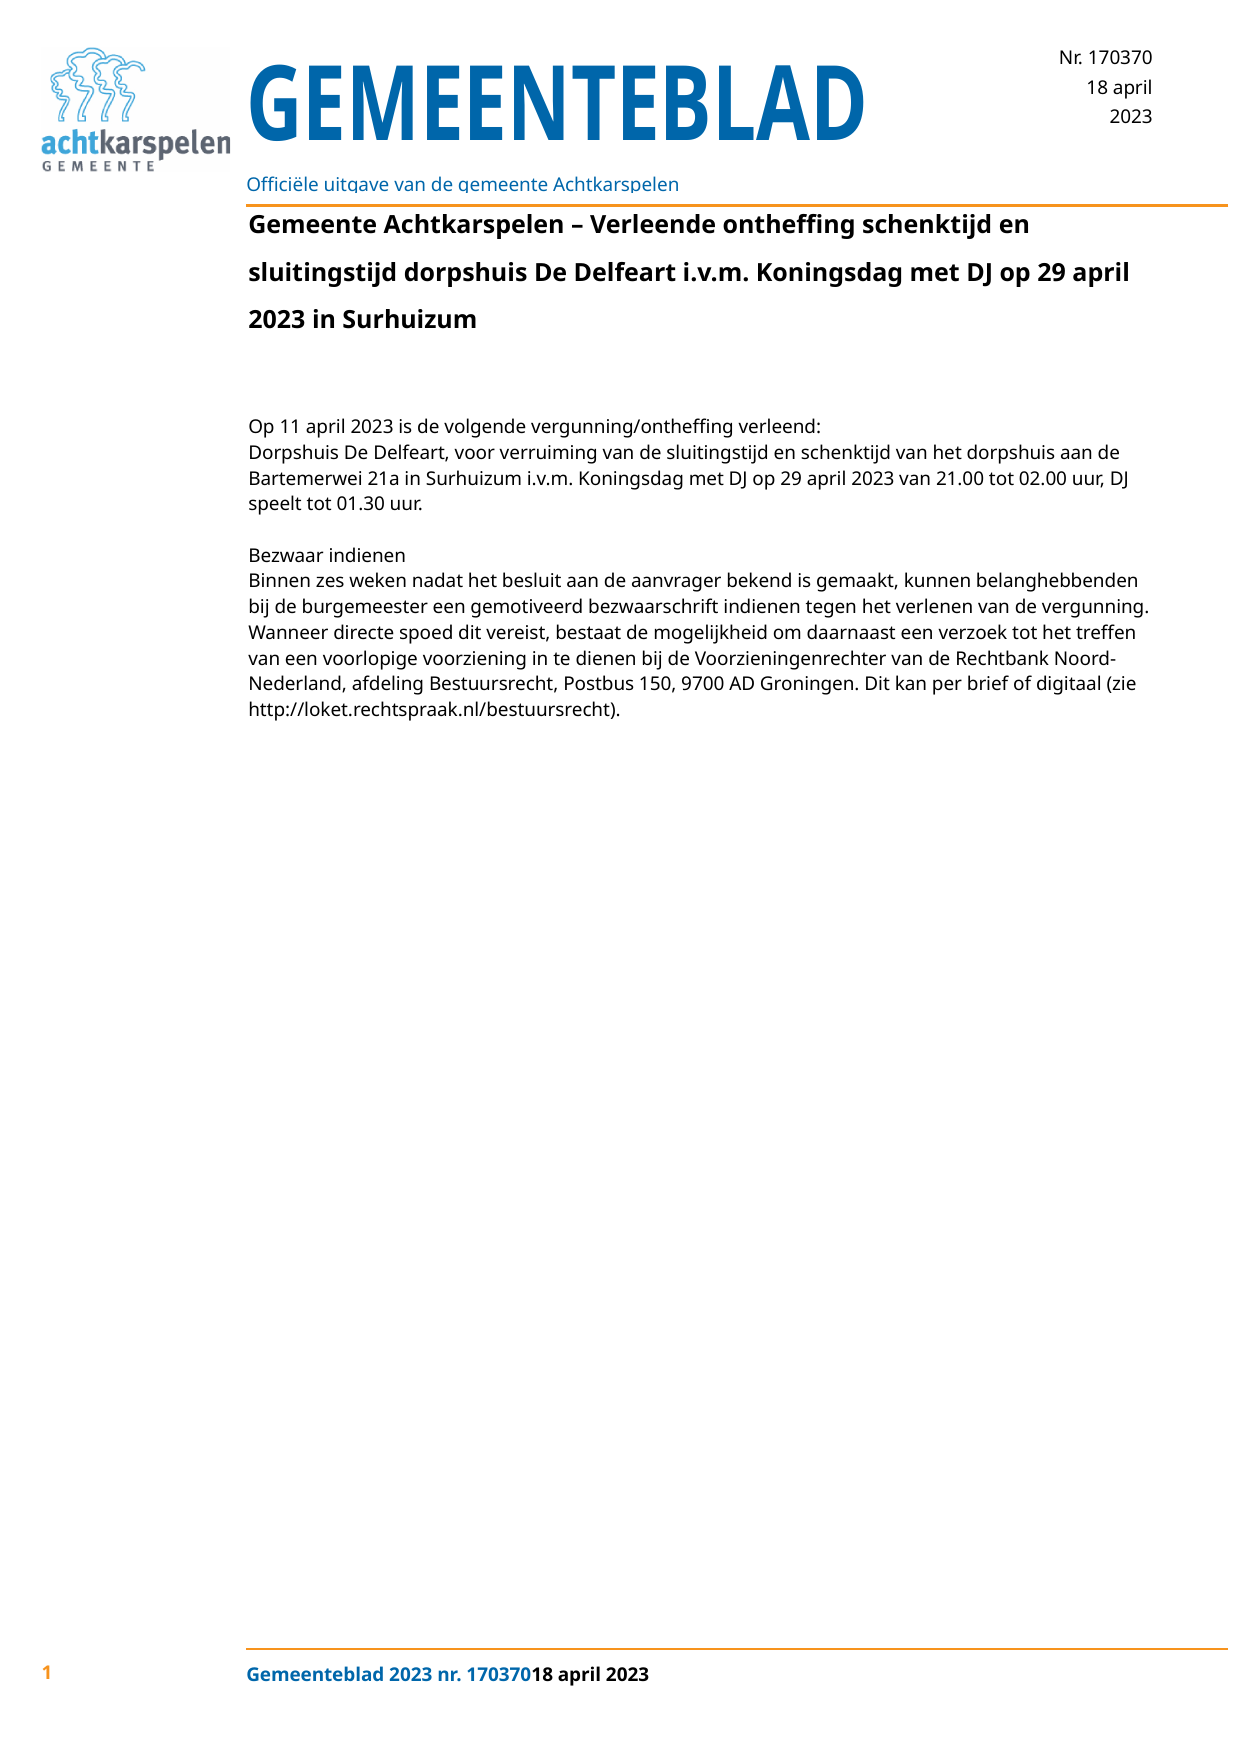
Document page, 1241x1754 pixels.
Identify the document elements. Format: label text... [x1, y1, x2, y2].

text Dorpshuis De Delfeart, voor verruiming van de sluitingstijd en schenktijd van het dorpshuis aan de Bartemerwei 21a in Surhuizum i.v.m. Koningsdag met DJ op 29 april 2023 van 21.00 tot 02.00 uur, DJ speelt tot 01.30 uur. [248, 439, 1152, 516]
text Gemeente Achtkarspelen – Verleende ontheffing schenktijd en sluitingstijd dorpshuis De Delfeart i.v.m. Koningsdag met DJ op 29 april 2023 in Surhuizum [248, 207, 1152, 336]
picture [41, 47, 231, 172]
text Op 11 april 2023 is de volgende vergunning/ontheffing verleend: [248, 413, 1152, 439]
text Binnen zes weken nadat het besluit aan de aanvrager bekend is gemaakt, kunnen belanghebbenden bij de burgemeester een gemotiveerd bezwaarschrift indienen tegen het verlenen van de vergunning. Wanneer directe spoed dit vereist, bestaat de mogelijkheid om daarnaast een verzoek tot het treffen van een voorlopige voorziening in te dienen bij de Voorzieningenrechter van de Rechtbank Noord-Nederland, afdeling Bestuursrecht, Postbus 150, 9700 AD Groningen. Dit kan per brief of digitaal (zie http://loket.rechtspraak.nl/bestuursrecht). [248, 568, 1152, 722]
text Bezwaar indienen [248, 542, 1152, 568]
